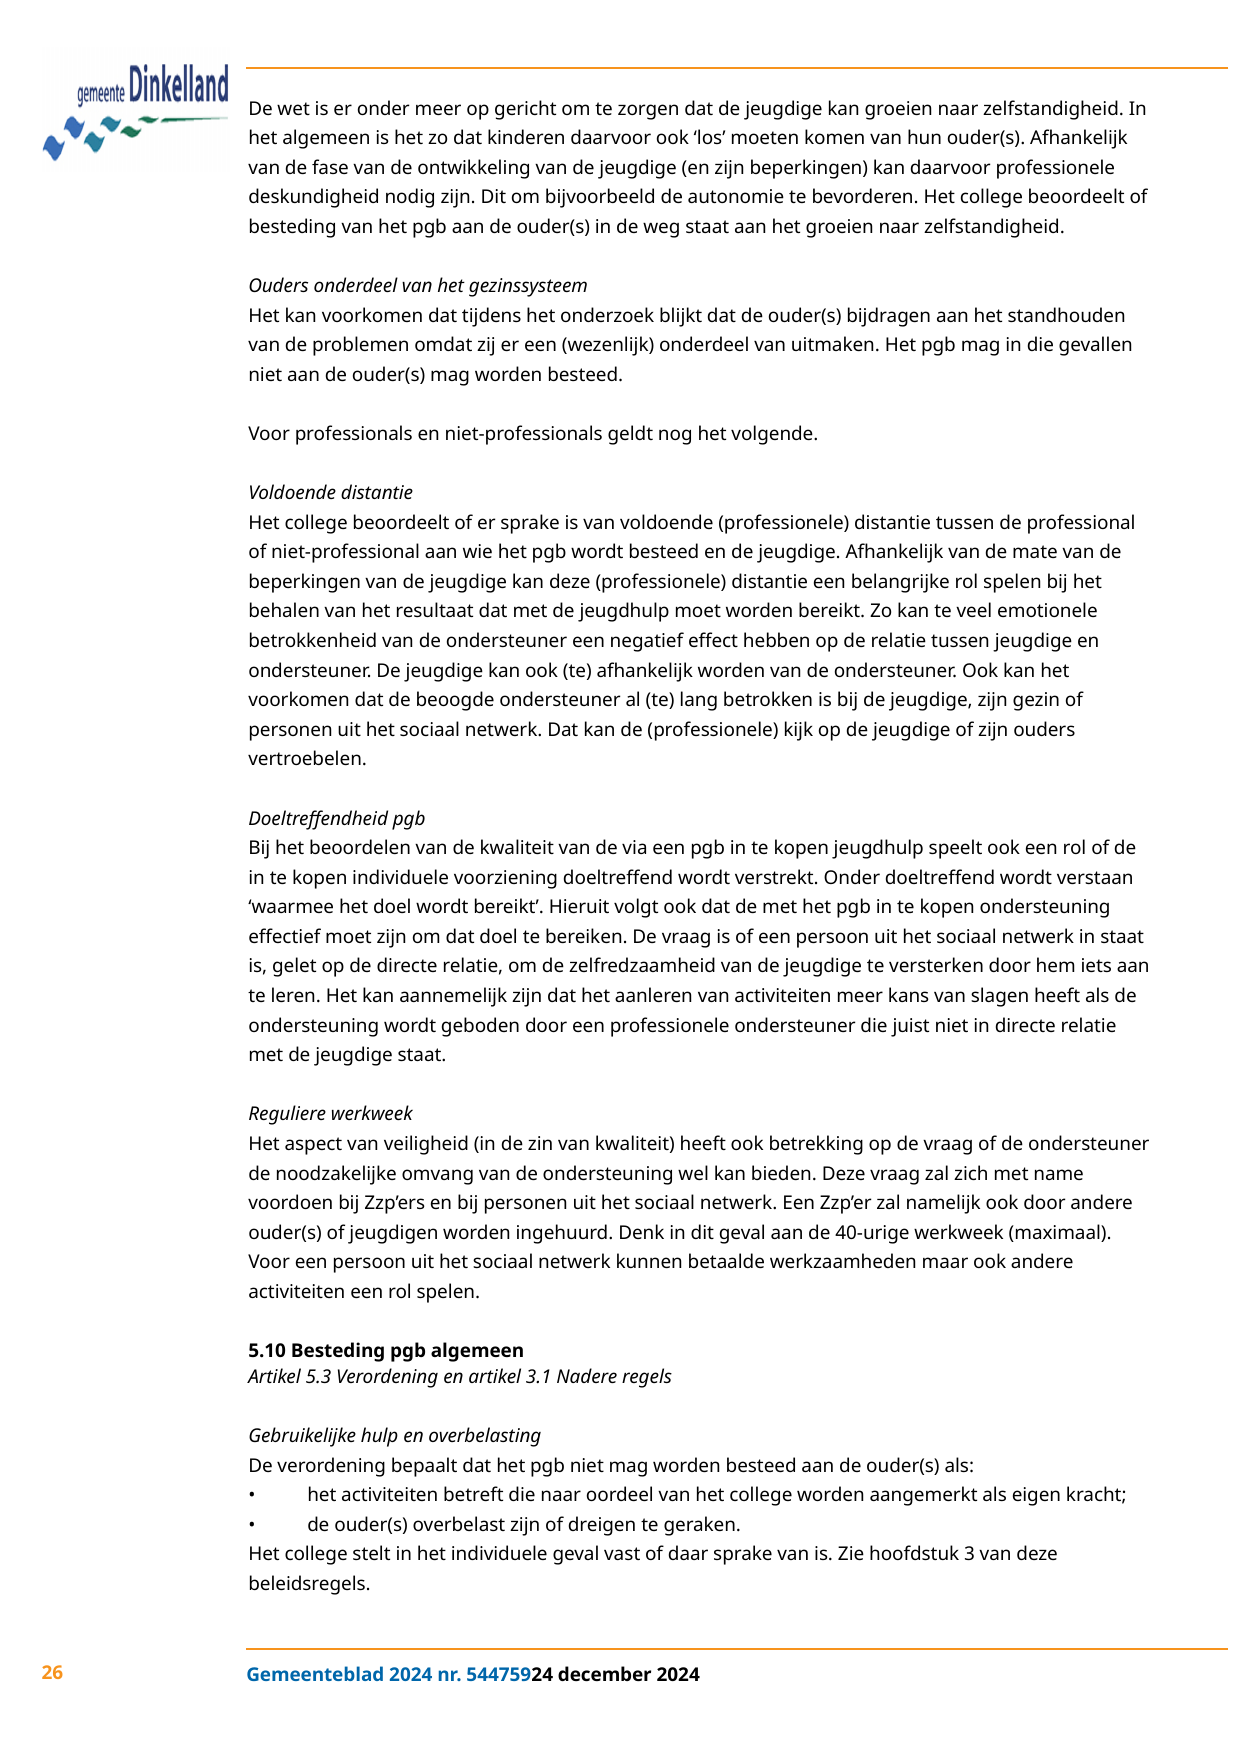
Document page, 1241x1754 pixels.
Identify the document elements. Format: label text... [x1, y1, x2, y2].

text Ouders onderdeel van het gezinssysteem [248, 272, 1152, 298]
text Het aspect van veiligheid (in de zin van kwaliteit) heeft ook betrekking op de vraag of de ondersteuner de noodzakelijke omvang van de ondersteuning wel kan bieden. Deze vraag zal zich met name voordoen bij Zzp’ers en bij personen uit het sociaal netwerk. Een Zzp’er zal namelijk ook door andere ouder(s) of jeugdigen worden ingehuurd. Denk in dit geval aan de 40-urige werkweek (maximaal). Voor een persoon uit het sociaal netwerk kunnen betaalde werkzaamheden maar ook andere activiteiten een rol spelen. [248, 1130, 1152, 1304]
text Reguliere werkweek [248, 1101, 1152, 1126]
picture [41, 47, 231, 172]
text Artikel 5.3 Verordening en artikel 3.1 Nadere regels [248, 1363, 1152, 1389]
list het activiteiten betreft die naar oordeel van het college worden aangemerkt als eigen kracht; [248, 1481, 1152, 1507]
text De wet is er onder meer op gericht om te zorgen dat de jeugdige kan groeien naar zelfstandigheid. In het algemeen is het zo dat kinderen daarvoor ook ‘los’ moeten komen van hun ouder(s). Afhankelijk van de fase van de ontwikkeling van de jeugdige (en zijn beperkingen) kan daarvoor professionele deskundigheid nodig zijn. Dit om bijvoorbeeld de autonomie te bevorderen. Het college beoordeelt of besteding van het pgb aan de ouder(s) in de weg staat aan het groeien naar zelfstandigheid. [248, 95, 1152, 239]
text Gebruikelijke hulp en overbelasting [248, 1422, 1152, 1448]
text Het college beoordeelt of er sprake is van voldoende (professionele) distantie tussen de professional of niet-professional aan wie het pgb wordt besteed en de jeugdige. Afhankelijk van de mate van de beperkingen van de jeugdige kan deze (professionele) distantie een belangrijke rol spelen bij het behalen van het resultaat dat met de jeugdhulp moet worden bereikt. Zo kan te veel emotionele betrokkenheid van de ondersteuner een negatief effect hebben op de relatie tussen jeugdige en ondersteuner. De jeugdige kan ook (te) afhankelijk worden van de ondersteuner. Ook kan het voorkomen dat de beoogde ondersteuner al (te) lang betrokken is bij de jeugdige, zijn gezin of personen uit het sociaal netwerk. Dat kan de (professionele) kijk op de jeugdige of zijn ouders vertroebelen. [248, 509, 1152, 771]
text Het college stelt in het individuele geval vast of daar sprake van is. Zie hoofdstuk 3 van deze beleidsregels. [248, 1541, 1152, 1596]
text Voldoende distantie [248, 479, 1152, 505]
text Bij het beoordelen van de kwaliteit van de via een pgb in te kopen jeugdhulp speelt ook een rol of de in te kopen individuele voorziening doeltreffend wordt verstrekt. Onder doeltreffend wordt verstaan ‘waarmee het doel wordt bereikt’. Hieruit volgt ook dat de met het pgb in te kopen ondersteuning effectief moet zijn om dat doel te bereiken. De vraag is of een persoon uit het sociaal netwerk in staat is, gelet op de directe relatie, om de zelfredzaamheid van de jeugdige te versterken door hem iets aan te leren. Het kan aannemelijk zijn dat het aanleren van activiteiten meer kans van slagen heeft als de ondersteuning wordt geboden door een professionele ondersteuner die juist niet in directe relatie met de jeugdige staat. [248, 834, 1152, 1067]
text De verordening bepaalt dat het pgb niet mag worden besteed aan de ouder(s) als: [248, 1452, 1152, 1477]
text Voor professionals en niet-professionals geldt nog het volgende. [248, 420, 1152, 446]
text Doeltreffendheid pgb [248, 805, 1152, 831]
text 5.10 Besteding pgb algemeen [248, 1337, 1152, 1363]
list de ouder(s) overbelast zijn of dreigen te geraken. [248, 1511, 1152, 1537]
text Het kan voorkomen dat tijdens het onderzoek blijkt dat de ouder(s) bijdragen aan het standhouden van de problemen omdat zij er een (wezenlijk) onderdeel van uitmaken. Het pgb mag in die gevallen niet aan de ouder(s) mag worden besteed. [248, 302, 1152, 387]
